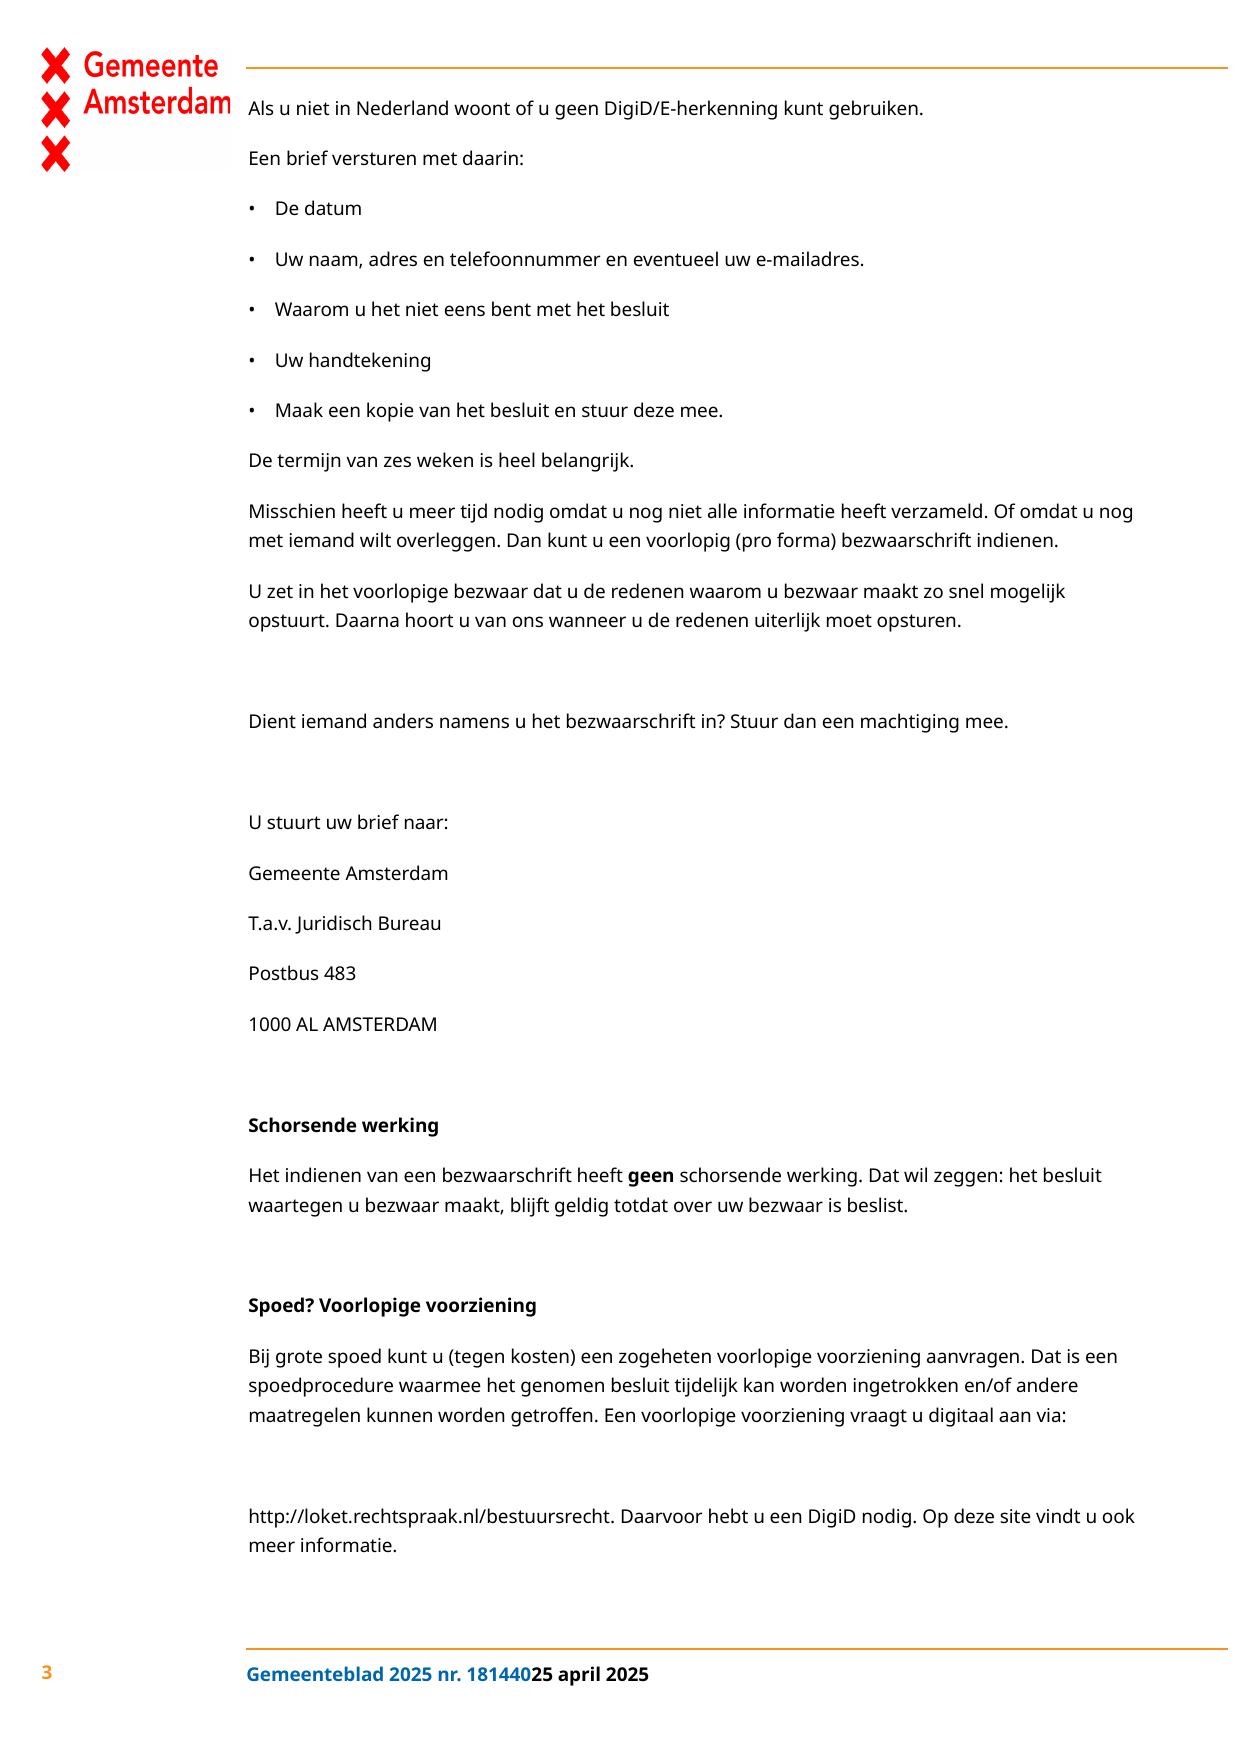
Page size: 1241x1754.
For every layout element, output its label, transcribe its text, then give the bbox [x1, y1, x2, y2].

text http://loket.rechtspraak.nl/bestuursrecht. Daarvoor hebt u een DigiD nodig. Op deze site vindt u ook meer informatie. [248, 1503, 1152, 1558]
text U stuurt uw brief naar: [248, 809, 1152, 835]
text Misschien heeft u meer tijd nodig omdat u nog niet alle informatie heeft verzameld. Of omdat u nog met iemand wilt overleggen. Dan kunt u een voorlopig (pro forma) bezwaarschrift indienen. [248, 498, 1152, 553]
text Als u niet in Nederland woont of u geen DigiD/E-herkenning kunt gebruiken. [248, 95, 1152, 121]
text T.a.v. Juridisch Bureau [248, 910, 1152, 936]
text • Waarom u het niet eens bent met het besluit [248, 296, 1152, 322]
text Postbus 483 [248, 961, 1152, 986]
text De termijn van zes weken is heel belangrijk. [248, 448, 1152, 473]
text Bij grote spoed kunt u (tegen kosten) een zogeheten voorlopige voorziening aanvragen. Dat is een spoedprocedure waarmee het genomen besluit tijdelijk kan worden ingetrokken en/of andere maatregelen kunnen worden getroffen. Een voorlopige voorziening vraagt u digitaal aan via: [248, 1343, 1152, 1428]
text Het indienen van een bezwaarschrift heeft geen schorsende werking. Dat wil zeggen: het besluit waartegen u bezwaar maakt, blijft geldig totdat over uw bezwaar is beslist. [248, 1162, 1152, 1218]
picture [41, 47, 231, 172]
text Dient iemand anders namens u het bezwaarschrift in? Stuur dan een machtiging mee. [248, 708, 1152, 734]
text Spoed? Voorlopige voorziening [248, 1293, 1152, 1318]
text Schorsende werking [248, 1112, 1152, 1138]
text Een brief versturen met daarin: [248, 145, 1152, 171]
text Gemeente Amsterdam [248, 860, 1152, 886]
text • Maak een kopie van het besluit en stuur deze mee. [248, 397, 1152, 423]
text 1000 AL AMSTERDAM [248, 1011, 1152, 1037]
text • Uw handtekening [248, 347, 1152, 373]
text • De datum [248, 196, 1152, 221]
text • Uw naam, adres en telefoonnummer en eventueel uw e-mailadres. [248, 246, 1152, 272]
text U zet in het voorlopige bezwaar dat u de redenen waarom u bezwaar maakt zo snel mogelijk opstuurt. Daarna hoort u van ons wanneer u de redenen uiterlijk moet opsturen. [248, 578, 1152, 633]
